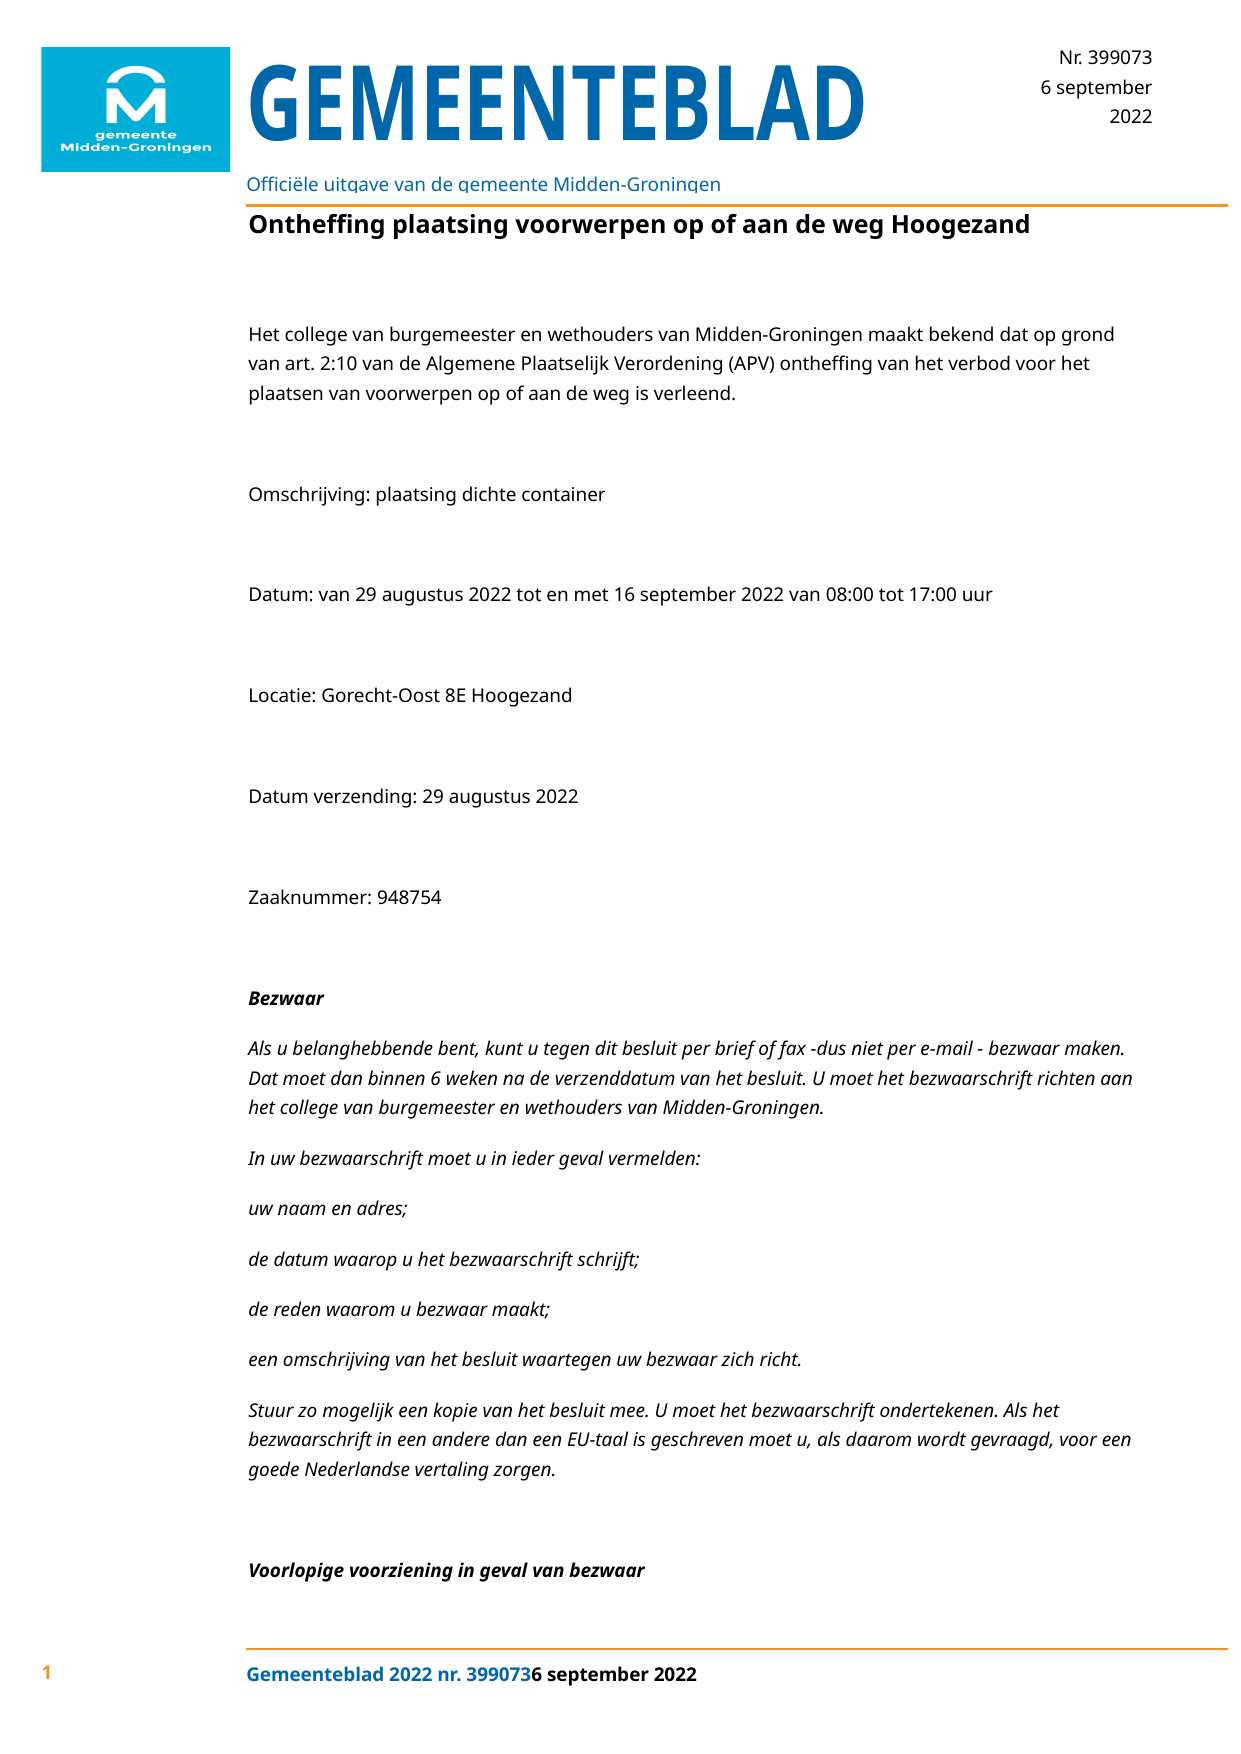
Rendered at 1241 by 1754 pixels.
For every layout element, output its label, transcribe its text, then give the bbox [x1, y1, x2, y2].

text In uw bezwaarschrift moet u in ieder geval vermelden: [248, 1145, 1152, 1171]
picture [107, 89, 165, 122]
text de reden waarom u bezwaar maakt; [248, 1296, 1152, 1322]
text Bezwaar [248, 985, 1152, 1011]
picture [108, 66, 164, 82]
text Datum verzending: 29 augustus 2022 [248, 783, 1152, 809]
text Voorlopige voorziening in geval van bezwaar [248, 1557, 1152, 1583]
picture [184, 146, 190, 153]
text uw naam en adres; [248, 1195, 1152, 1221]
text Het college van burgemeester en wethouders van Midden-Groningen maakt bekend dat op grond van art. 2:10 van de Algemene Plaatselijk Verordening (APV) ontheffing van het verbod voor het plaatsen van voorwerpen op of aan de weg is verleend. [248, 321, 1152, 406]
text een omschrijving van het besluit waartegen uw bezwaar zich richt. [248, 1347, 1152, 1372]
text Stuur zo mogelijk een kopie van het besluit mee. U moet het bezwaarschrift ondertekenen. Als het bezwaarschrift in een andere dan een EU-taal is geschreven moet u, als daarom wordt gevraagd, voor een goede Nederlandse vertaling zorgen. [248, 1397, 1152, 1482]
text Datum: van 29 augustus 2022 tot en met 16 september 2022 van 08:00 tot 17:00 uur [248, 582, 1152, 607]
text Als u belanghebbende bent, kunt u tegen dit besluit per brief of fax -dus niet per e-mail - bezwaar maken. Dat moet dan binnen 6 weken na de verzenddatum van het besluit. U moet het bezwaarschrift richten aan het college van burgemeester en wethouders van Midden-Groningen. [248, 1035, 1152, 1120]
text Zaaknummer: 948754 [248, 884, 1152, 910]
text de datum waarop u het bezwaarschrift schrijft; [248, 1246, 1152, 1271]
text Omschrijving: plaatsing dichte container [248, 481, 1152, 506]
text Ontheffing plaatsing voorwerpen op of aan de weg Hoogezand [248, 207, 1152, 241]
text Locatie: Gorecht-Oost 8E Hoogezand [248, 682, 1152, 708]
